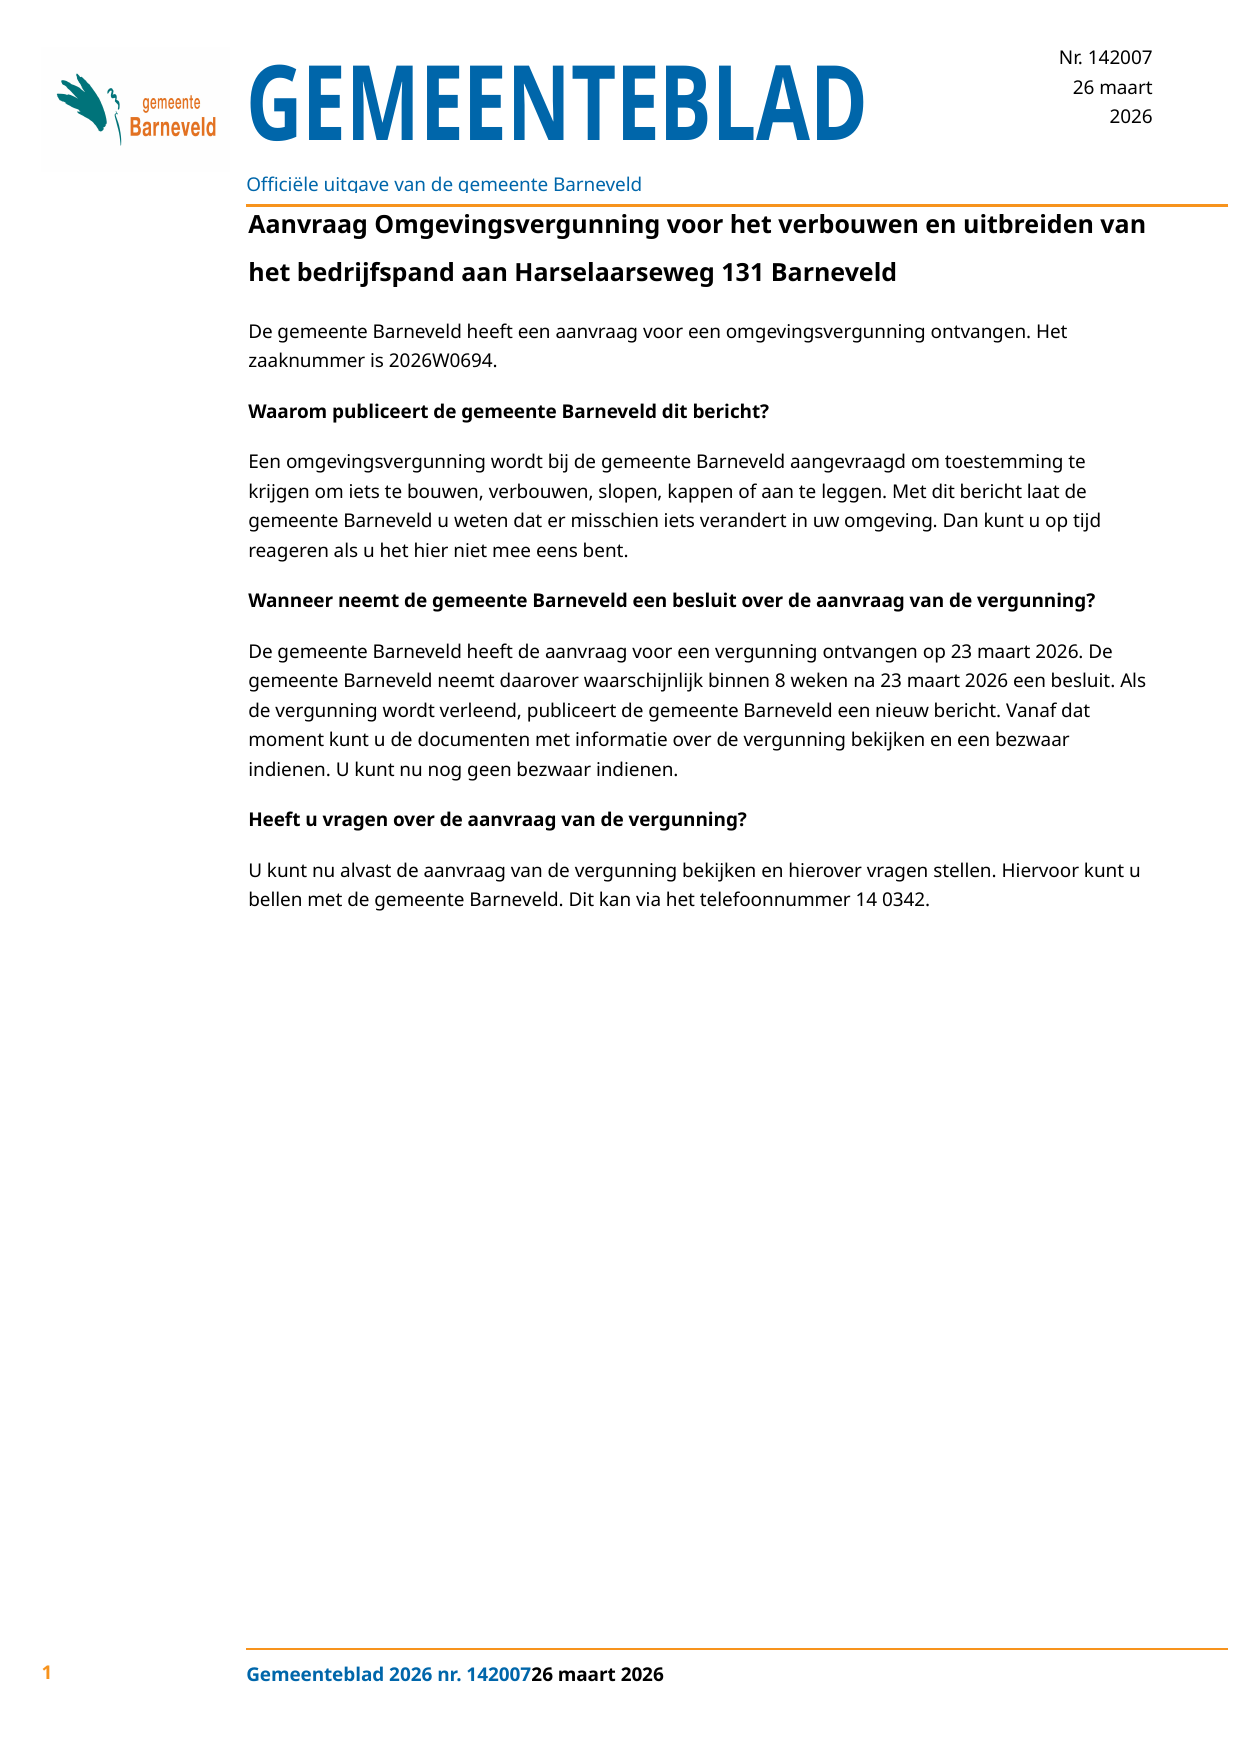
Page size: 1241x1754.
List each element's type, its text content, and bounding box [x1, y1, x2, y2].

text De gemeente Barneveld heeft de aanvraag voor een vergunning ontvangen op 23 maart 2026. De gemeente Barneveld neemt daarover waarschijnlijk binnen 8 weken na 23 maart 2026 een besluit. Als de vergunning wordt verleend, publiceert de gemeente Barneveld een nieuw bericht. Vanaf dat moment kunt u de documenten met informatie over de vergunning bekijken en een bezwaar indienen. U kunt nu nog geen bezwaar indienen. [248, 638, 1152, 782]
picture [41, 47, 231, 172]
text Een omgevingsvergunning wordt bij de gemeente Barneveld aangevraagd om toestemming te krijgen om iets te bouwen, verbouwen, slopen, kappen of aan te leggen. Met dit bericht laat de gemeente Barneveld u weten dat er misschien iets verandert in uw omgeving. Dan kunt u op tijd reageren als u het hier niet mee eens bent. [248, 448, 1152, 563]
text De gemeente Barneveld heeft een aanvraag voor een omgevingsvergunning ontvangen. Het zaaknummer is 2026W0694. [248, 318, 1152, 373]
text U kunt nu alvast de aanvraag van de vergunning bekijken en hierover vragen stellen. Hiervoor kunt u bellen met de gemeente Barneveld. Dit kan via het telefoonnummer 14 0342. [248, 857, 1152, 912]
text Waarom publiceert de gemeente Barneveld dit bericht? [248, 398, 1152, 424]
text Aanvraag Omgevingsvergunning voor het verbouwen en uitbreiden van het bedrijfspand aan Harselaarseweg 131 Barneveld [248, 207, 1152, 288]
text Heeft u vragen over de aanvraag van de vergunning? [248, 807, 1152, 832]
text Wanneer neemt de gemeente Barneveld een besluit over de aanvraag van de vergunning? [248, 587, 1152, 613]
